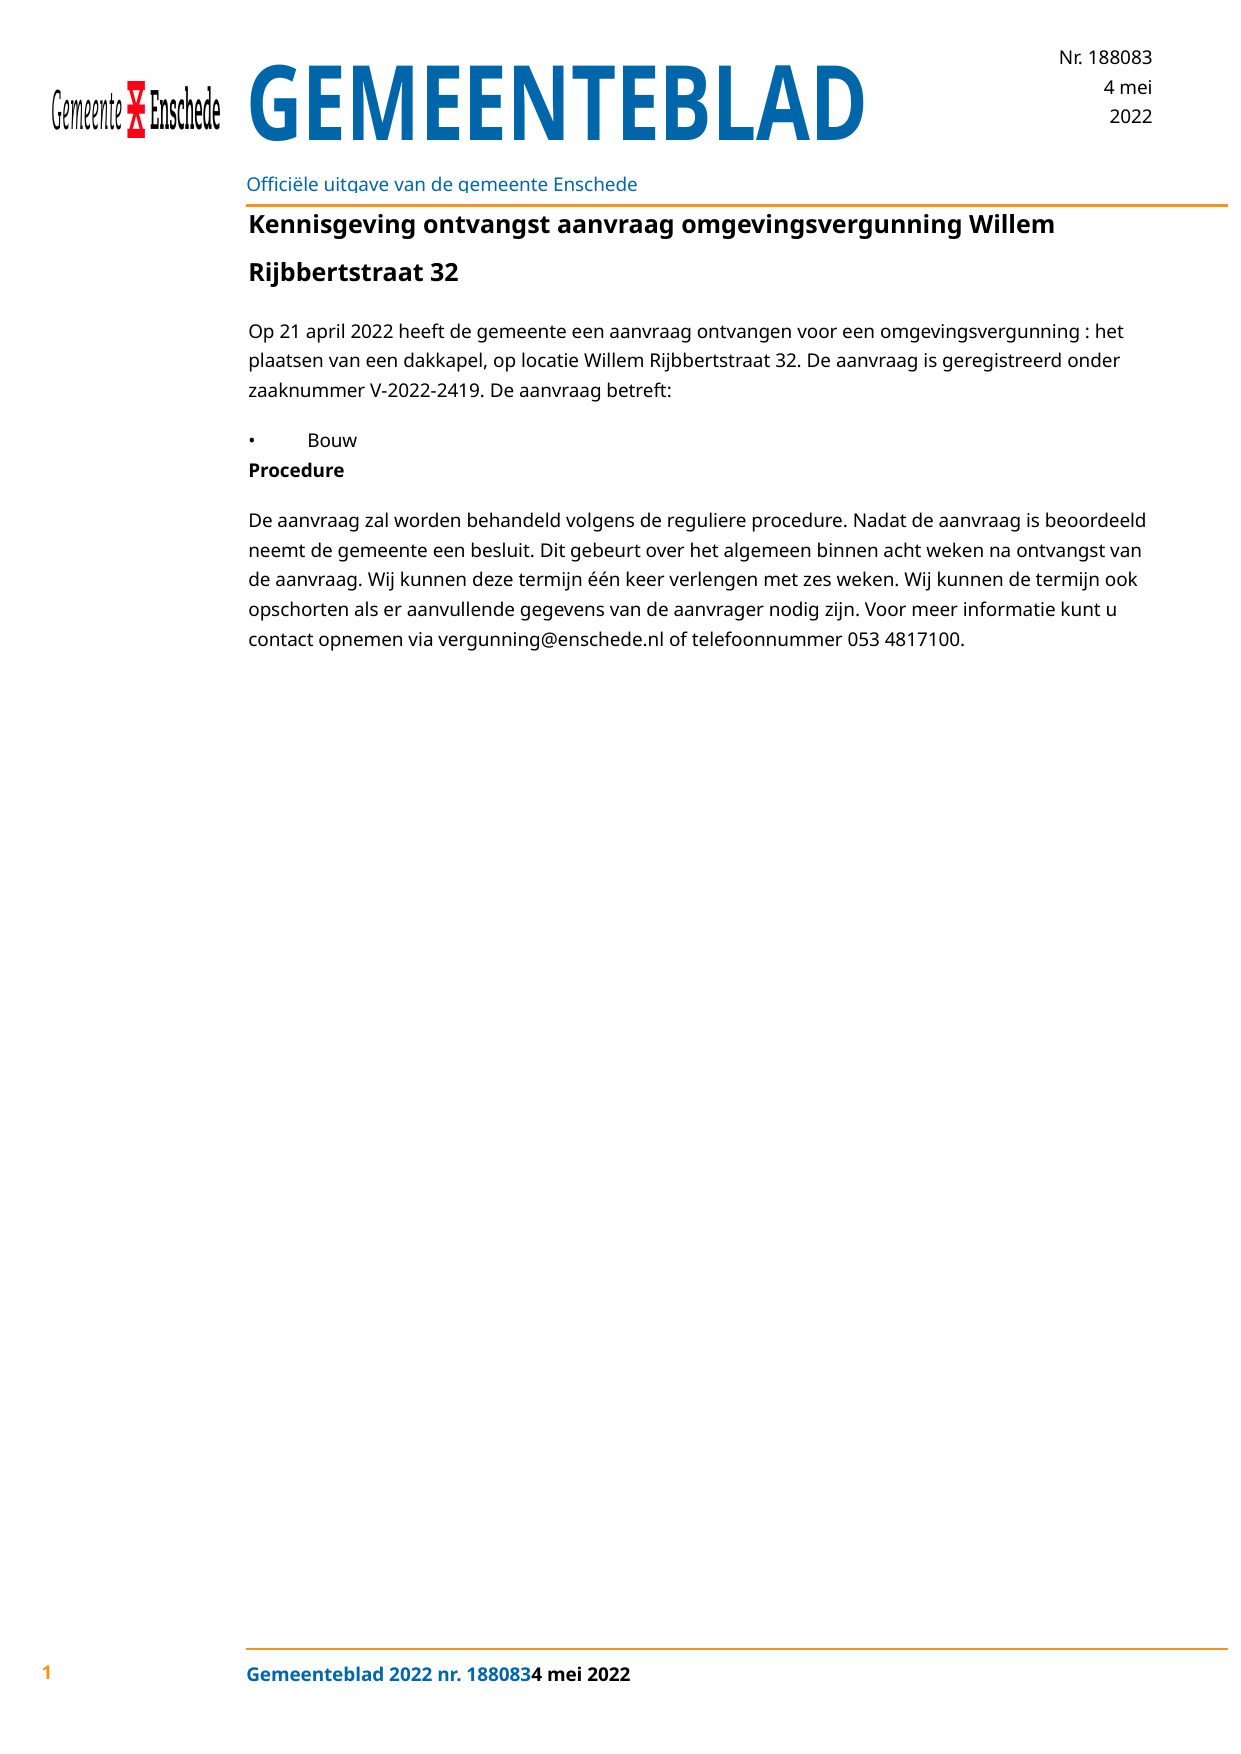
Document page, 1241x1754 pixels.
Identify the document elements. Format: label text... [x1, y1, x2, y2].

text Op 21 april 2022 heeft de gemeente een aanvraag ontvangen voor een omgevingsvergunning : het plaatsen van een dakkapel, op locatie Willem Rijbbertstraat 32. De aanvraag is geregistreerd onder zaaknummer V-2022-2419. De aanvraag betreft: [248, 318, 1152, 403]
list Bouw [248, 427, 1152, 453]
picture [41, 47, 231, 172]
text Kennisgeving ontvangst aanvraag omgevingsvergunning Willem Rijbbertstraat 32 [248, 207, 1152, 288]
text Procedure [248, 457, 1152, 483]
text De aanvraag zal worden behandeld volgens de reguliere procedure. Nadat de aanvraag is beoordeeld neemt de gemeente een besluit. Dit gebeurt over het algemeen binnen acht weken na ontvangst van de aanvraag. Wij kunnen deze termijn één keer verlengen met zes weken. Wij kunnen de termijn ook opschorten als er aanvullende gegevens van de aanvrager nodig zijn. Voor meer informatie kunt u contact opnemen via vergunning@enschede.nl of telefoonnummer 053 4817100. [248, 507, 1152, 652]
